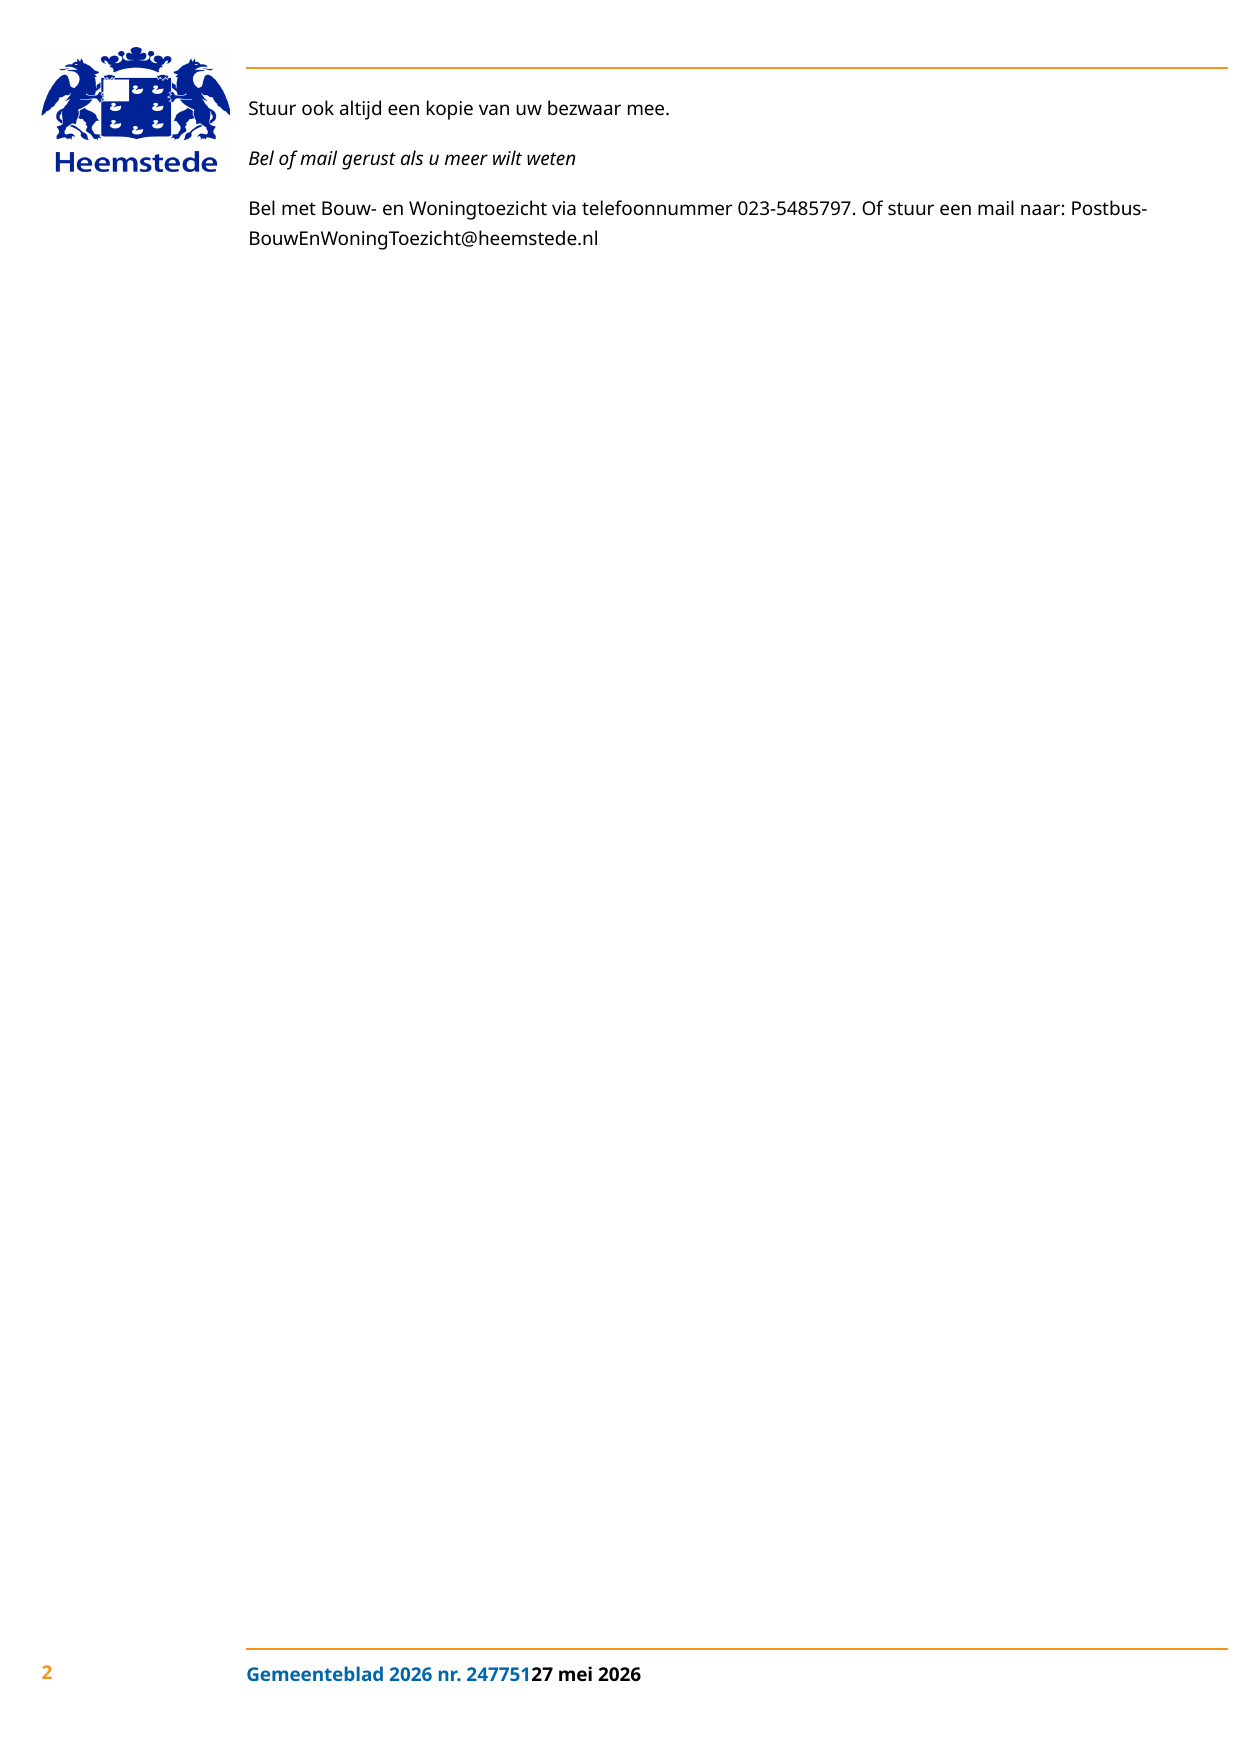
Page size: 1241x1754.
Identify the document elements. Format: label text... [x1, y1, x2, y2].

text Bel met Bouw- en Woningtoezicht via telefoonnummer 023-5485797. Of stuur een mail naar: Postbus-BouwEnWoningToezicht@heemstede.nl [248, 196, 1152, 251]
text Bel of mail gerust als u meer wilt weten [248, 145, 1152, 171]
picture [41, 47, 231, 172]
text Stuur ook altijd een kopie van uw bezwaar mee. [248, 95, 1152, 121]
